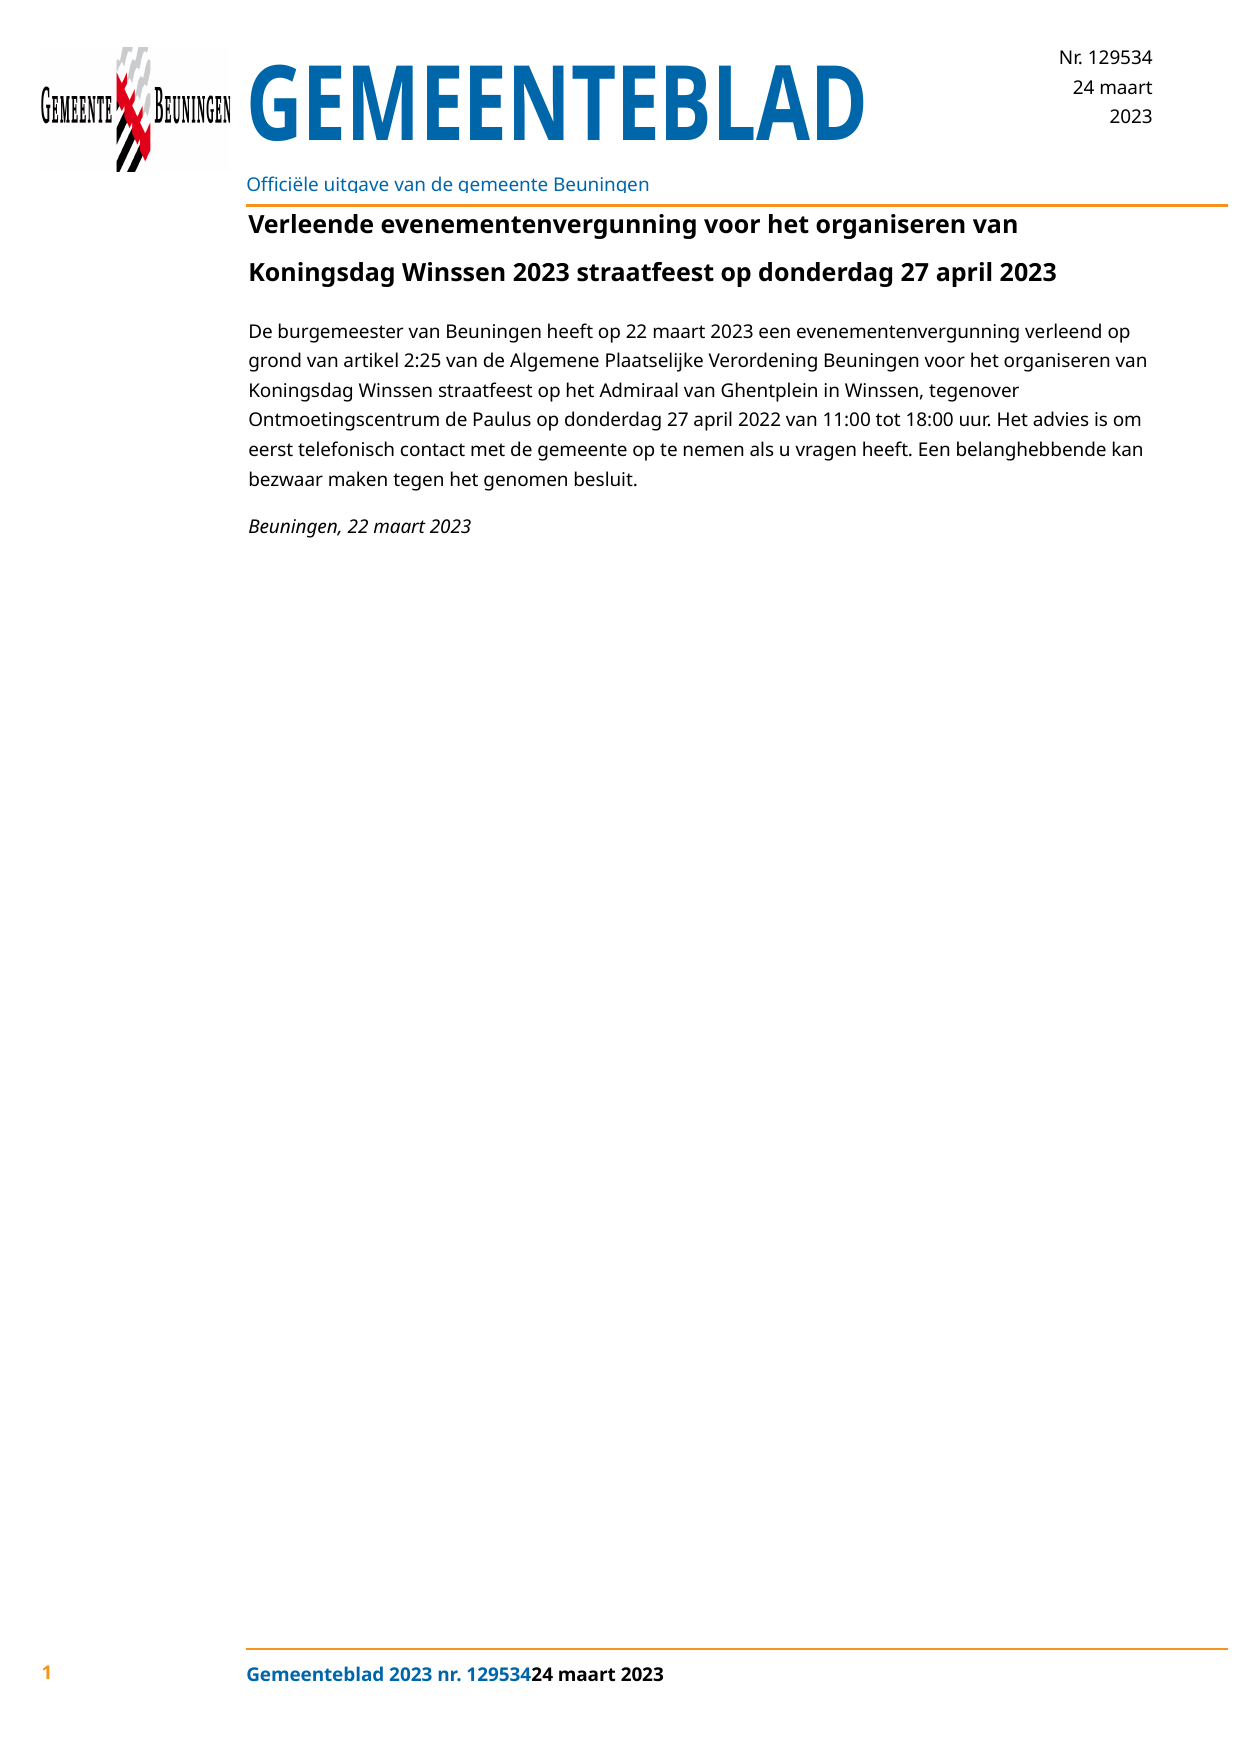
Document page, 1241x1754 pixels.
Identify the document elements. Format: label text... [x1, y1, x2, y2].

text De burgemeester van Beuningen heeft op 22 maart 2023 een evenementenvergunning verleend op grond van artikel 2:25 van de Algemene Plaatselijke Verordening Beuningen voor het organiseren van Koningsdag Winssen straatfeest op het Admiraal van Ghentplein in Winssen, tegenover Ontmoetingscentrum de Paulus op donderdag 27 april 2022 van 11:00 tot 18:00 uur. Het advies is om eerst telefonisch contact met de gemeente op te nemen als u vragen heeft. Een belanghebbende kan bezwaar maken tegen het genomen besluit. [248, 318, 1152, 492]
picture [41, 47, 231, 172]
text Beuningen, 22 maart 2023 [248, 514, 1152, 539]
text Verleende evenementenvergunning voor het organiseren van Koningsdag Winssen 2023 straatfeest op donderdag 27 april 2023 [248, 207, 1152, 288]
